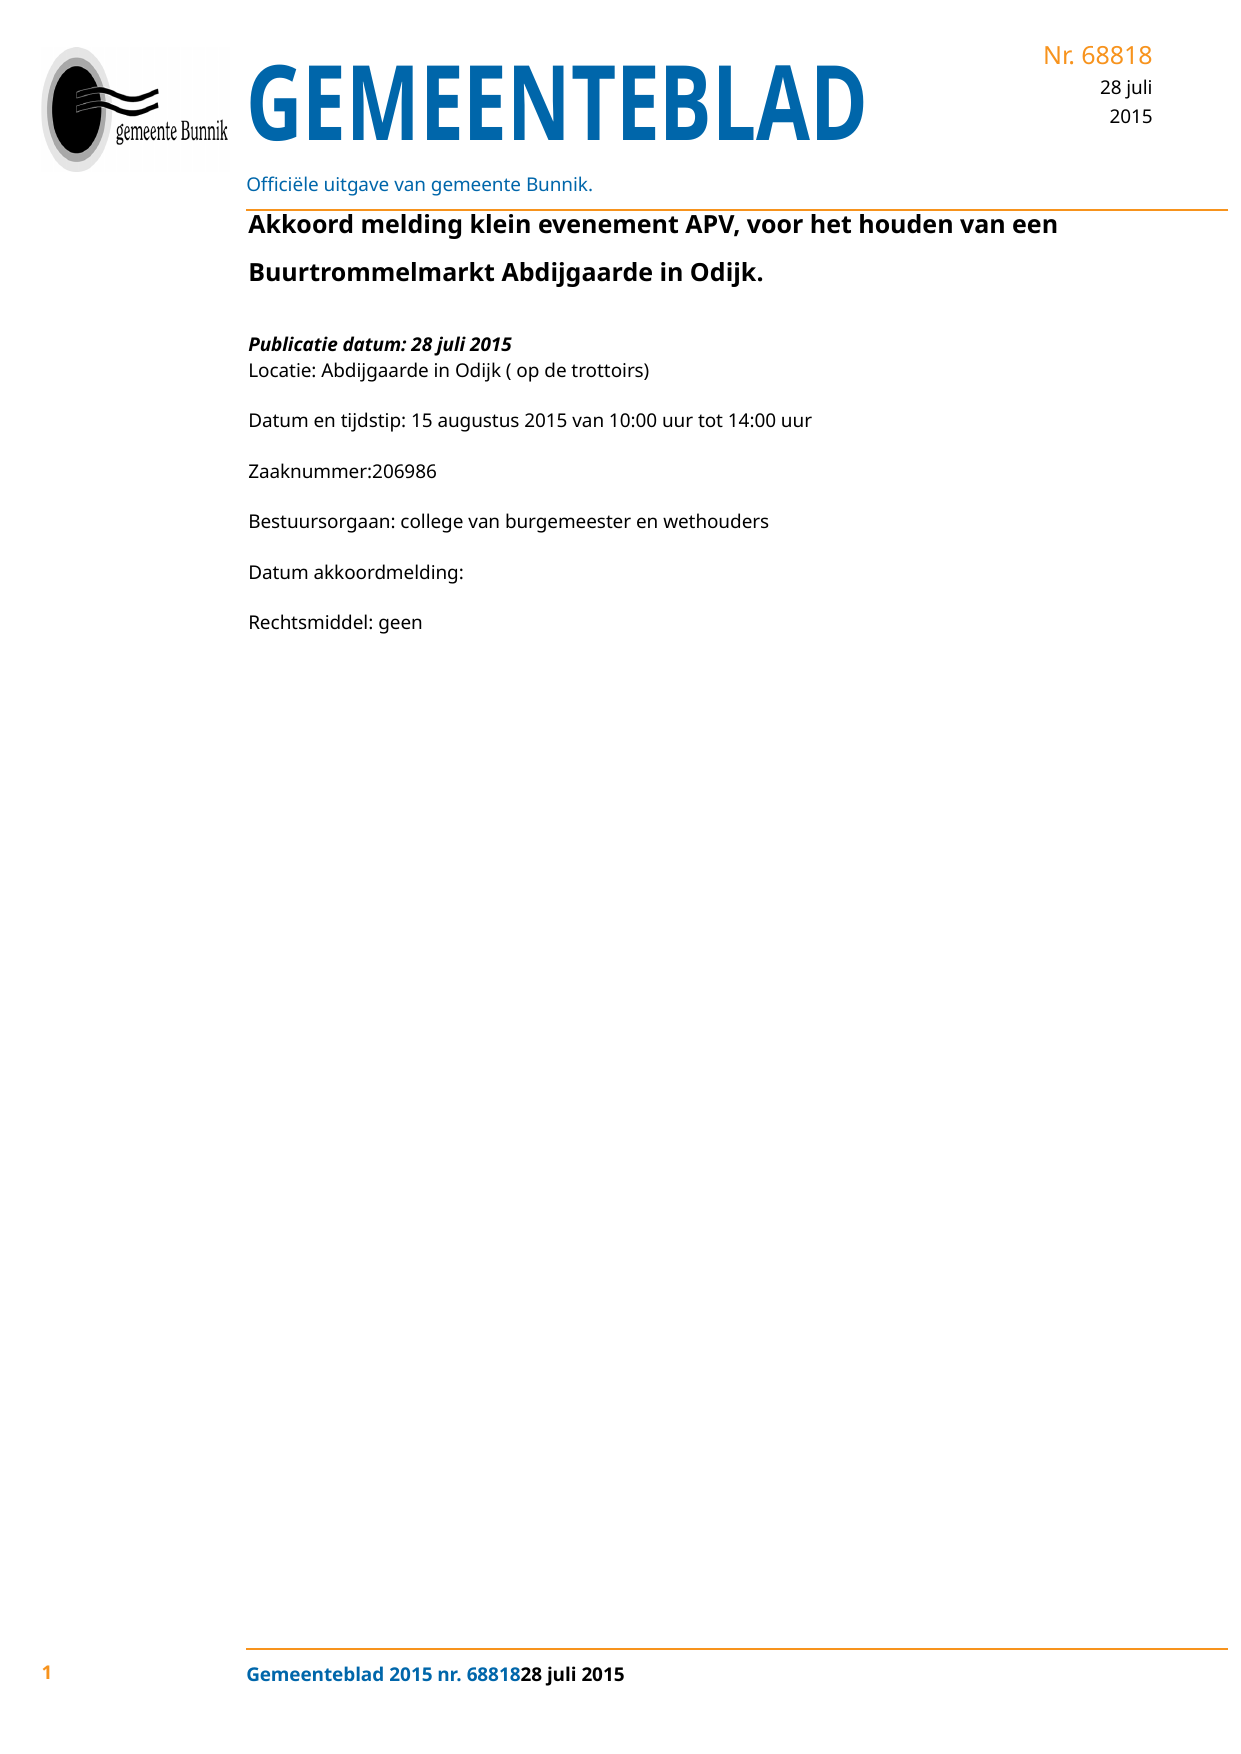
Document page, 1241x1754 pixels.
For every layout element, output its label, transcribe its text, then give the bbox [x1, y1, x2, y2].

text Akkoord melding klein evenement APV, voor het houden van een Buurtrommelmarkt Abdijgaarde in Odijk. [248, 211, 1152, 288]
text Bestuursorgaan: college van burgemeester en wethouders [248, 508, 1152, 534]
text Datum akkoordmelding: [248, 559, 1152, 584]
text Locatie: Abdijgaarde in Odijk ( op de trottoirs) [248, 357, 1152, 383]
picture [41, 47, 231, 172]
text Zaaknummer:206986 [248, 458, 1152, 484]
text Datum en tijdstip: 15 augustus 2015 van 10:00 uur tot 14:00 uur [248, 408, 1152, 433]
text Publicatie datum: 28 juli 2015 [248, 331, 1152, 357]
text Rechtsmiddel: geen [248, 609, 1152, 635]
